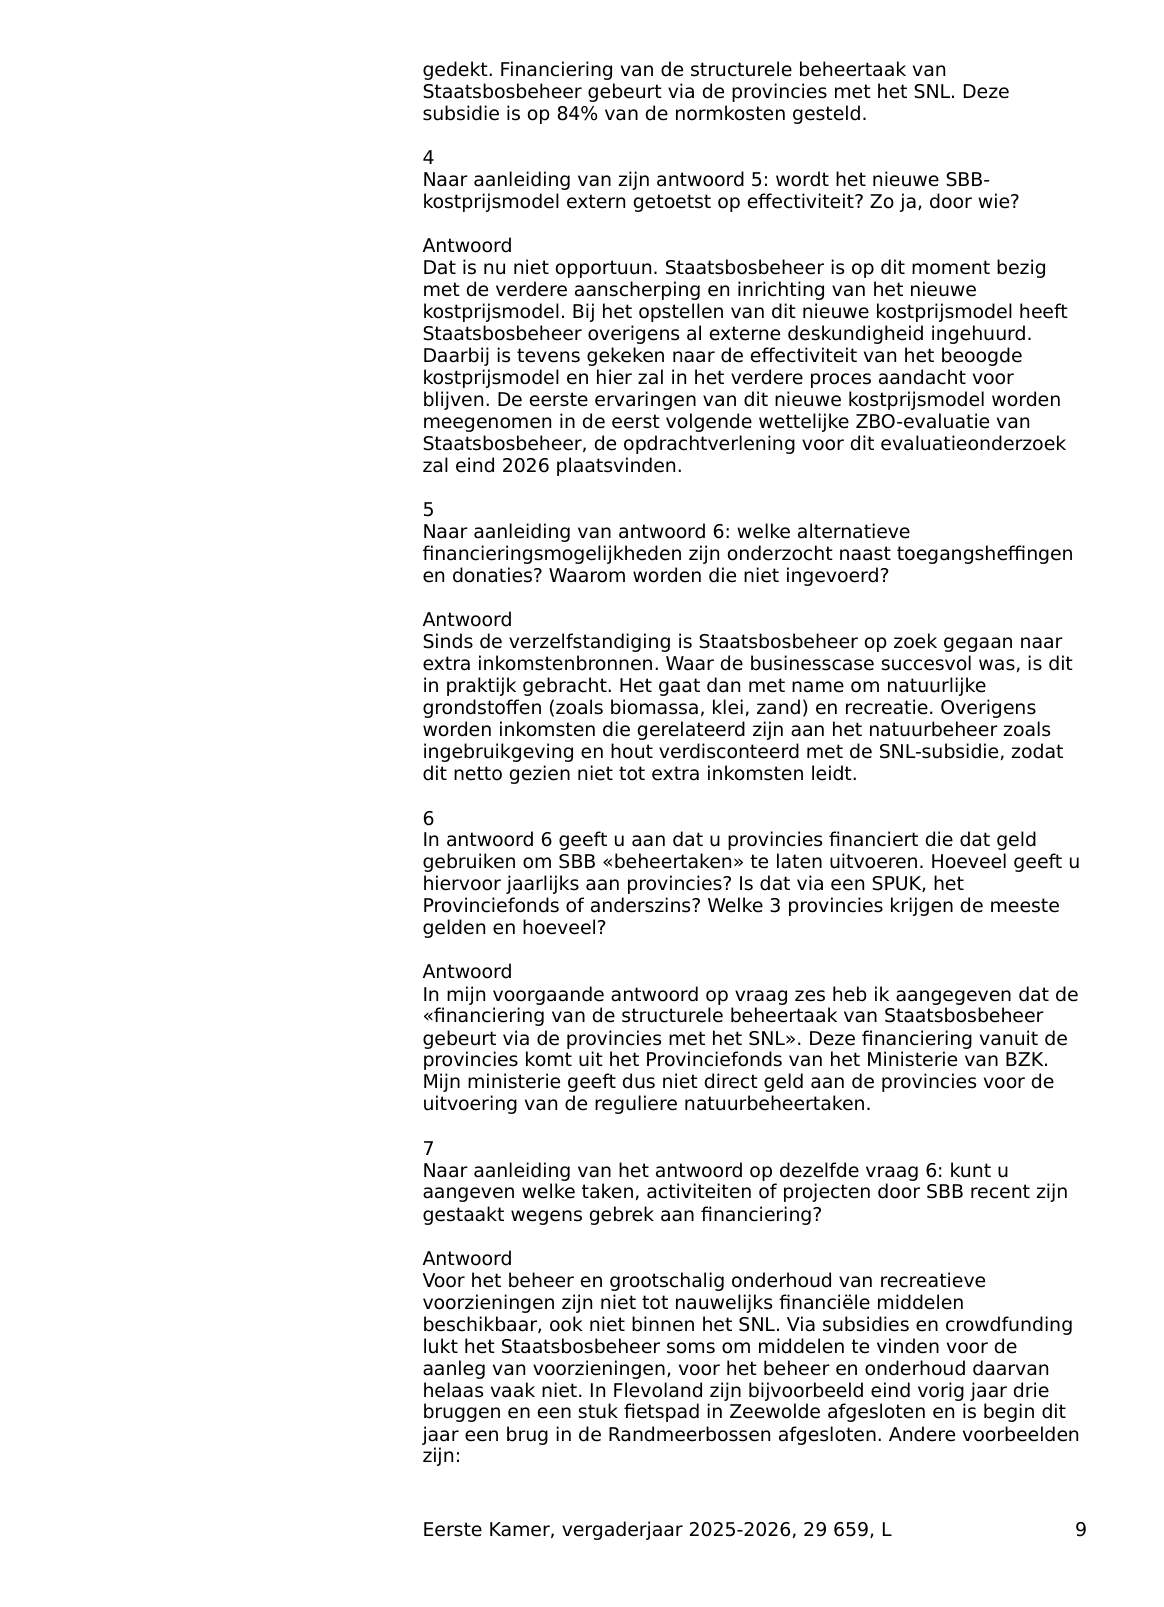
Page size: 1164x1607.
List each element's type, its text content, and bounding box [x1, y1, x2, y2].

text 5 [422, 499, 1087, 521]
text gedekt. Financiering van de structurele beheertaak van Staatsbosbeheer gebeurt via de provincies met het SNL. Deze subsidie is op 84% van de normkosten gesteld. [422, 59, 1087, 125]
text Naar aanleiding van antwoord 6: welke alternatieve financieringsmogelijkheden zijn onderzocht naast toegangsheffingen en donaties? Waarom worden die niet ingevoerd? [422, 521, 1087, 587]
text Antwoord [422, 961, 1087, 983]
text Antwoord [422, 609, 1087, 631]
text Antwoord [422, 235, 1087, 257]
text In antwoord 6 geeft u aan dat u provincies financiert die dat geld gebruiken om SBB «beheertaken» te laten uitvoeren. Hoeveel geeft u hiervoor jaarlijks aan provincies? Is dat via een SPUK, het Provinciefonds of anderszins? Welke 3 provincies krijgen de meeste gelden en hoeveel? [422, 829, 1087, 939]
text 4 [422, 147, 1087, 169]
text 6 [422, 807, 1087, 829]
text Dat is nu niet opportuun. Staatsbosbeheer is op dit moment bezig met de verdere aanscherping en inrichting van het nieuwe kostprijsmodel. Bij het opstellen van dit nieuwe kostprijsmodel heeft Staatsbosbeheer overigens al externe deskundigheid ingehuurd. Daarbij is tevens gekeken naar de effectiviteit van het beoogde kostprijsmodel en hier zal in het verdere proces aandacht voor blijven. De eerste ervaringen van dit nieuwe kostprijsmodel worden meegenomen in de eerst volgende wettelijke ZBO-evaluatie van Staatsbosbeheer, de opdrachtverlening voor dit evaluatieonderzoek zal eind 2026 plaatsvinden. [422, 257, 1087, 477]
text 7 [422, 1137, 1087, 1159]
text Naar aanleiding van het antwoord op dezelfde vraag 6: kunt u aangeven welke taken, activiteiten of projecten door SBB recent zijn gestaakt wegens gebrek aan financiering? [422, 1159, 1087, 1225]
text Antwoord [422, 1248, 1087, 1269]
text Voor het beheer en grootschalig onderhoud van recreatieve voorzieningen zijn niet tot nauwelijks financiële middelen beschikbaar, ook niet binnen het SNL. Via subsidies en crowdfunding lukt het Staatsbosbeheer soms om middelen te vinden voor de aanleg van voorzieningen, voor het beheer en onderhoud daarvan helaas vaak niet. In Flevoland zijn bijvoorbeeld eind vorig jaar drie bruggen en een stuk fietspad in Zeewolde afgesloten en is begin dit jaar een brug in de Randmeerbossen afgesloten. Andere voorbeelden zijn: [422, 1269, 1087, 1467]
text Sinds de verzelfstandiging is Staatsbosbeheer op zoek gegaan naar extra inkomstenbronnen. Waar de businesscase succesvol was, is dit in praktijk gebracht. Het gaat dan met name om natuurlijke grondstoffen (zoals biomassa, klei, zand) en recreatie. Overigens worden inkomsten die gerelateerd zijn aan het natuurbeheer zoals ingebruikgeving en hout verdisconteerd met de SNL-subsidie, zodat dit netto gezien niet tot extra inkomsten leidt. [422, 631, 1087, 785]
text In mijn voorgaande antwoord op vraag zes heb ik aangegeven dat de «financiering van de structurele beheertaak van Staatsbosbeheer gebeurt via de provincies met het SNL». Deze financiering vanuit de provincies komt uit het Provinciefonds van het Ministerie van BZK. Mijn ministerie geeft dus niet direct geld aan de provincies voor de uitvoering van de reguliere natuurbeheertaken. [422, 983, 1087, 1115]
text Naar aanleiding van zijn antwoord 5: wordt het nieuwe SBB-kostprijsmodel extern getoetst op effectiviteit? Zo ja, door wie? [422, 169, 1087, 213]
